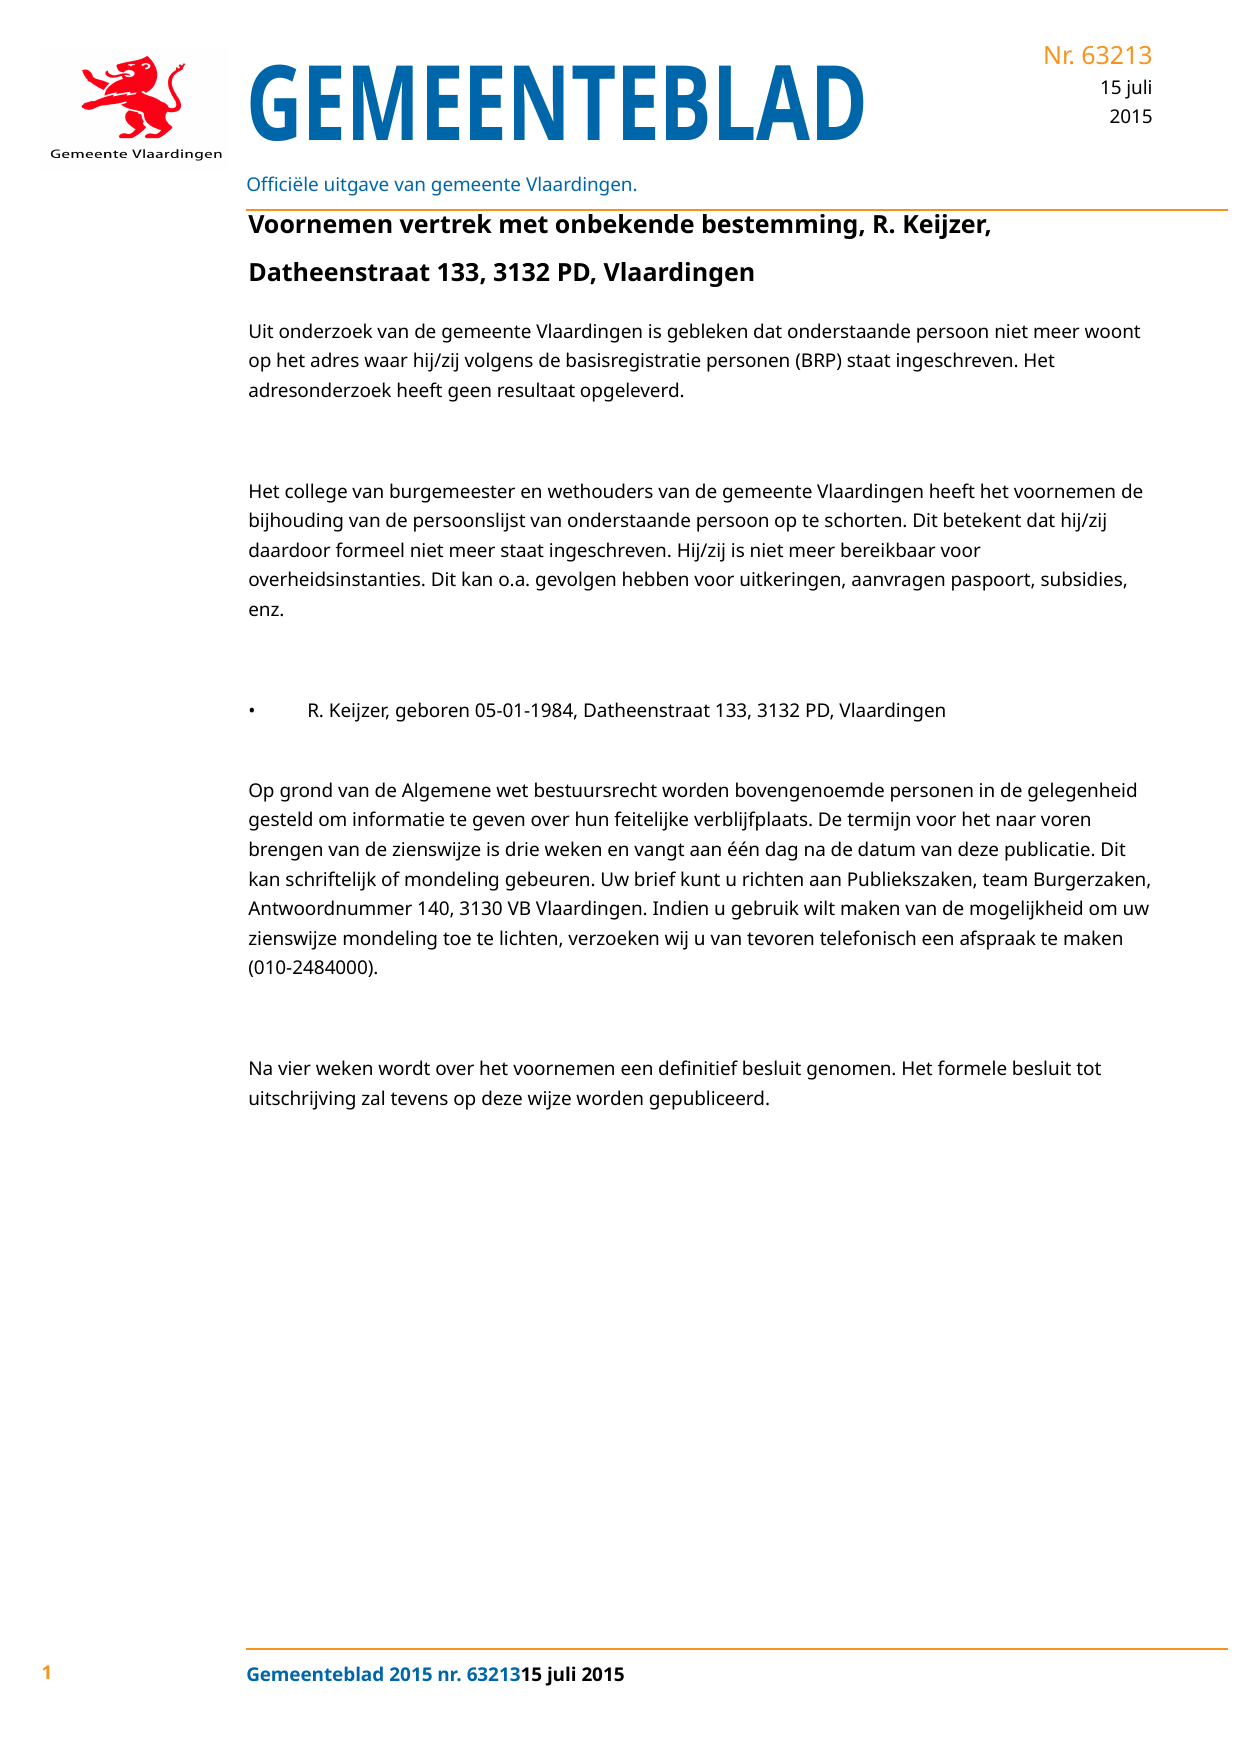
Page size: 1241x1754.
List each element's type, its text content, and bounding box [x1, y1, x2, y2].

text Uit onderzoek van de gemeente Vlaardingen is gebleken dat onderstaande persoon niet meer woont op het adres waar hij/zij volgens de basisregistratie personen (BRP) staat ingeschreven. Het adresonderzoek heeft geen resultaat opgeleverd. [248, 318, 1152, 403]
text Het college van burgemeester en wethouders van de gemeente Vlaardingen heeft het voornemen de bijhouding van de persoonslijst van onderstaande persoon op te schorten. Dit betekent dat hij/zij daardoor formeel niet meer staat ingeschreven. Hij/zij is niet meer bereikbaar voor overheidsinstanties. Dit kan o.a. gevolgen hebben voor uitkeringen, aanvragen paspoort, subsidies, enz. [248, 478, 1152, 622]
text Voornemen vertrek met onbekende bestemming, R. Keijzer, Datheenstraat 133, 3132 PD, Vlaardingen [248, 211, 1152, 288]
text Na vier weken wordt over het voornemen een definitief besluit genomen. Het formele besluit tot uitschrijving zal tevens op deze wijze worden gepubliceerd. [248, 1055, 1152, 1111]
picture [41, 47, 231, 172]
list R. Keijzer, geboren 05-01-1984, Datheenstraat 133, 3132 PD, Vlaardingen [248, 697, 1152, 723]
text Op grond van de Algemene wet bestuursrecht worden bovengenoemde personen in de gelegenheid gesteld om informatie te geven over hun feitelijke verblijfplaats. De termijn voor het naar voren brengen van de zienswijze is drie weken en vangt aan één dag na de datum van deze publicatie. Dit kan schriftelijk of mondeling gebeuren. Uw brief kunt u richten aan Publiekszaken, team Burgerzaken, Antwoordnummer 140, 3130 VB Vlaardingen. Indien u gebruik wilt maken van de mogelijkheid om uw zienswijze mondeling toe te lichten, verzoeken wij u van tevoren telefonisch een afspraak te maken (010-2484000). [248, 777, 1152, 980]
